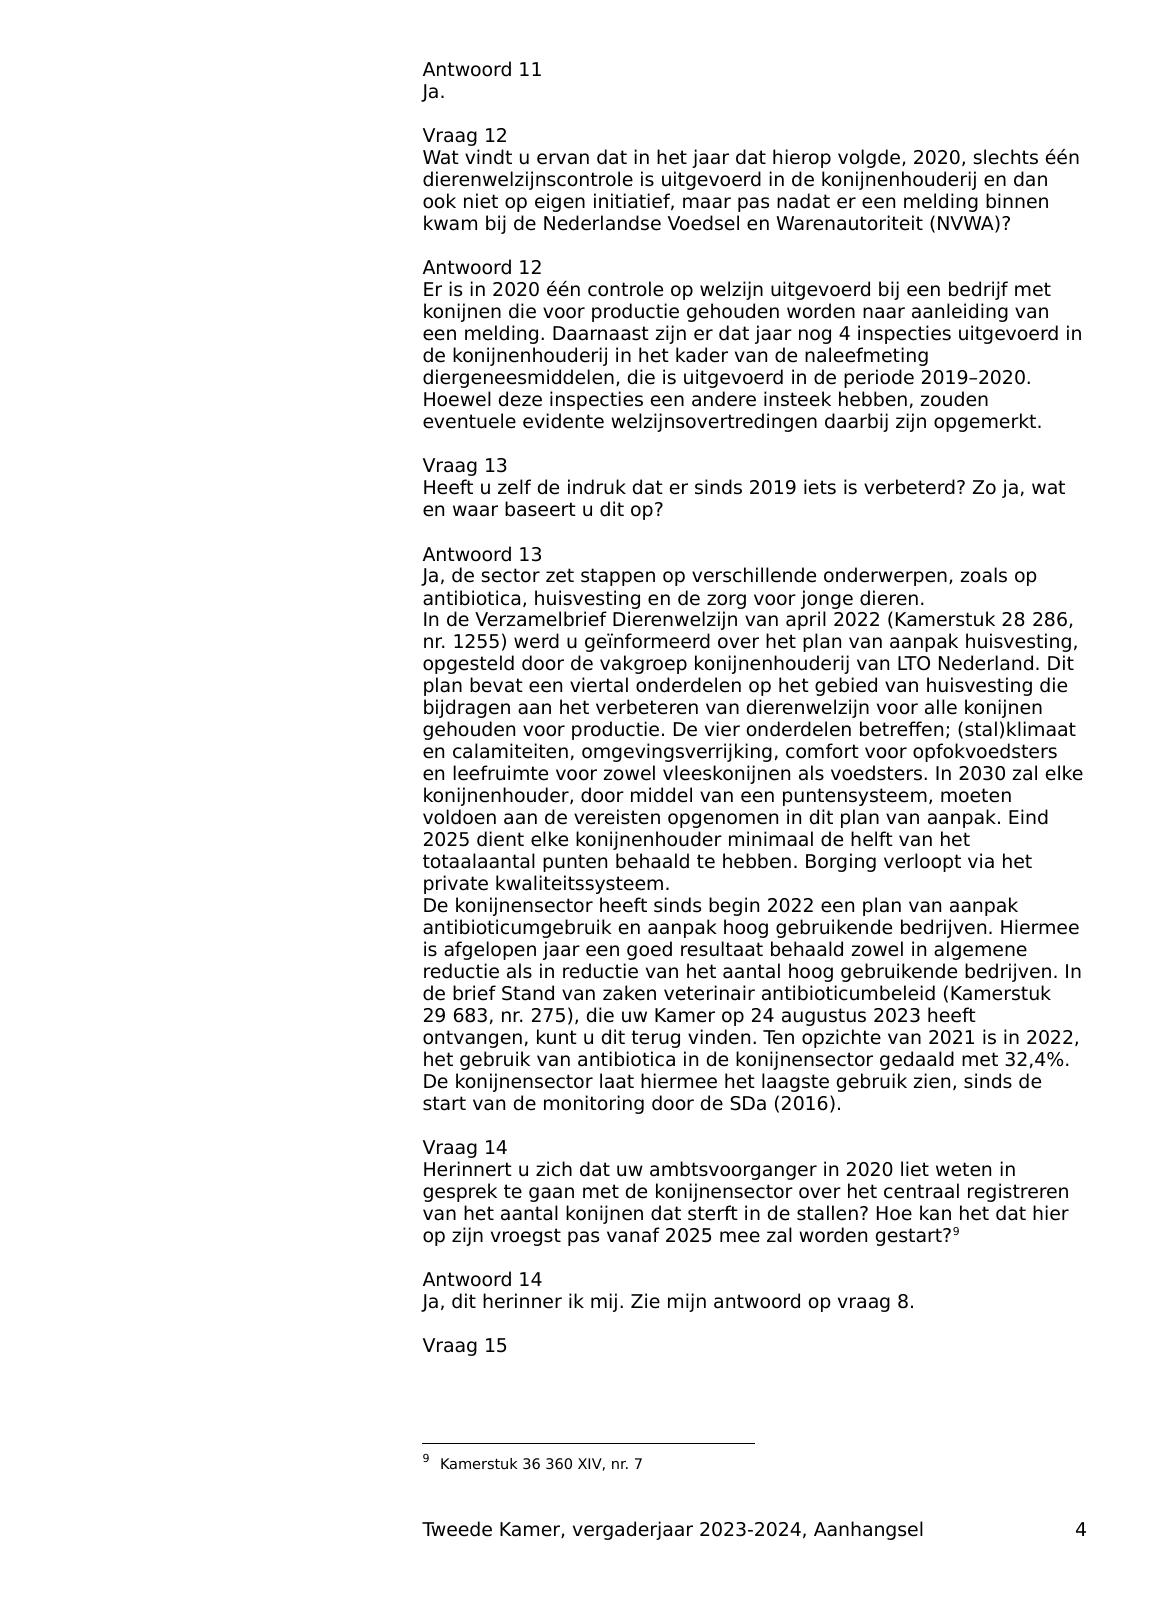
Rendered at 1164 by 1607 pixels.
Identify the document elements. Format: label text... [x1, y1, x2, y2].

text Heeft u zelf de indruk dat er sinds 2019 iets is verbeterd? Zo ja, wat en waar baseert u dit op? [422, 477, 1087, 521]
text Ja. [422, 81, 1087, 103]
text Ja, de sector zet stappen op verschillende onderwerpen, zoals op antibiotica, huisvesting en de zorg voor jonge dieren. [422, 565, 1087, 609]
text In de Verzamelbrief Dierenwelzijn van april 2022 (Kamerstuk 28 286, nr. 1255) werd u geïnformeerd over het plan van aanpak huisvesting, opgesteld door de vakgroep konijnenhouderij van LTO Nederland. Dit plan bevat een viertal onderdelen op het gebied van huisvesting die bijdragen aan het verbeteren van dierenwelzijn voor alle konijnen gehouden voor productie. De vier onderdelen betreffen; (stal)klimaat en calamiteiten, omgevingsverrijking, comfort voor opfokvoedsters en leefruimte voor zowel vleeskonijnen als voedsters. In 2030 zal elke konijnenhouder, door middel van een puntensysteem, moeten voldoen aan de vereisten opgenomen in dit plan van aanpak. Eind 2025 dient elke konijnenhouder minimaal de helft van het totaalaantal punten behaald te hebben. Borging verloopt via het private kwaliteitssysteem. [422, 609, 1087, 895]
text Vraag 12 [422, 125, 1087, 147]
text Vraag 14 [422, 1137, 1087, 1159]
text Vraag 13 [422, 455, 1087, 477]
text De konijnensector heeft sinds begin 2022 een plan van aanpak antibioticumgebruik en aanpak hoog gebruikende bedrijven. Hiermee is afgelopen jaar een goed resultaat behaald zowel in algemene reductie als in reductie van het aantal hoog gebruikende bedrijven. In de brief Stand van zaken veterinair antibioticumbeleid (Kamerstuk 29 683, nr. 275), die uw Kamer op 24 augustus 2023 heeft ontvangen, kunt u dit terug vinden. Ten opzichte van 2021 is in 2022, het gebruik van antibiotica in de konijnensector gedaald met 32,4%. De konijnensector laat hiermee het laagste gebruik zien, sinds de start van de monitoring door de SDa (2016). [422, 895, 1087, 1115]
text Antwoord 14 [422, 1269, 1087, 1291]
text Antwoord 11 [422, 59, 1087, 81]
text Ja, dit herinner ik mij. Zie mijn antwoord op vraag 8. [422, 1291, 1087, 1313]
text Er is in 2020 één controle op welzijn uitgevoerd bij een bedrijf met konijnen die voor productie gehouden worden naar aanleiding van een melding. Daarnaast zijn er dat jaar nog 4 inspecties uitgevoerd in de konijnenhouderij in het kader van de naleefmeting diergeneesmiddelen, die is uitgevoerd in de periode 2019–2020. Hoewel deze inspecties een andere insteek hebben, zouden eventuele evidente welzijnsovertredingen daarbij zijn opgemerkt. [422, 279, 1087, 433]
text Antwoord 12 [422, 257, 1087, 279]
text Herinnert u zich dat uw ambtsvoorganger in 2020 liet weten in gesprek te gaan met de konijnensector over het centraal registreren van het aantal konijnen dat sterft in de stallen? Hoe kan het dat hier op zijn vroegst pas vanaf 2025 mee zal worden gestart? [422, 1159, 1087, 1247]
text Antwoord 13 [422, 543, 1087, 565]
text Wat vindt u ervan dat in het jaar dat hierop volgde, 2020, slechts één dierenwelzijnscontrole is uitgevoerd in de konijnenhouderij en dan ook niet op eigen initiatief, maar pas nadat er een melding binnen kwam bij de Nederlandse Voedsel en Warenautoriteit (NVWA)? [422, 147, 1087, 235]
text Kamerstuk 36 360 XIV, nr. 7 [422, 1452, 1087, 1474]
text Vraag 15 [422, 1335, 1087, 1357]
